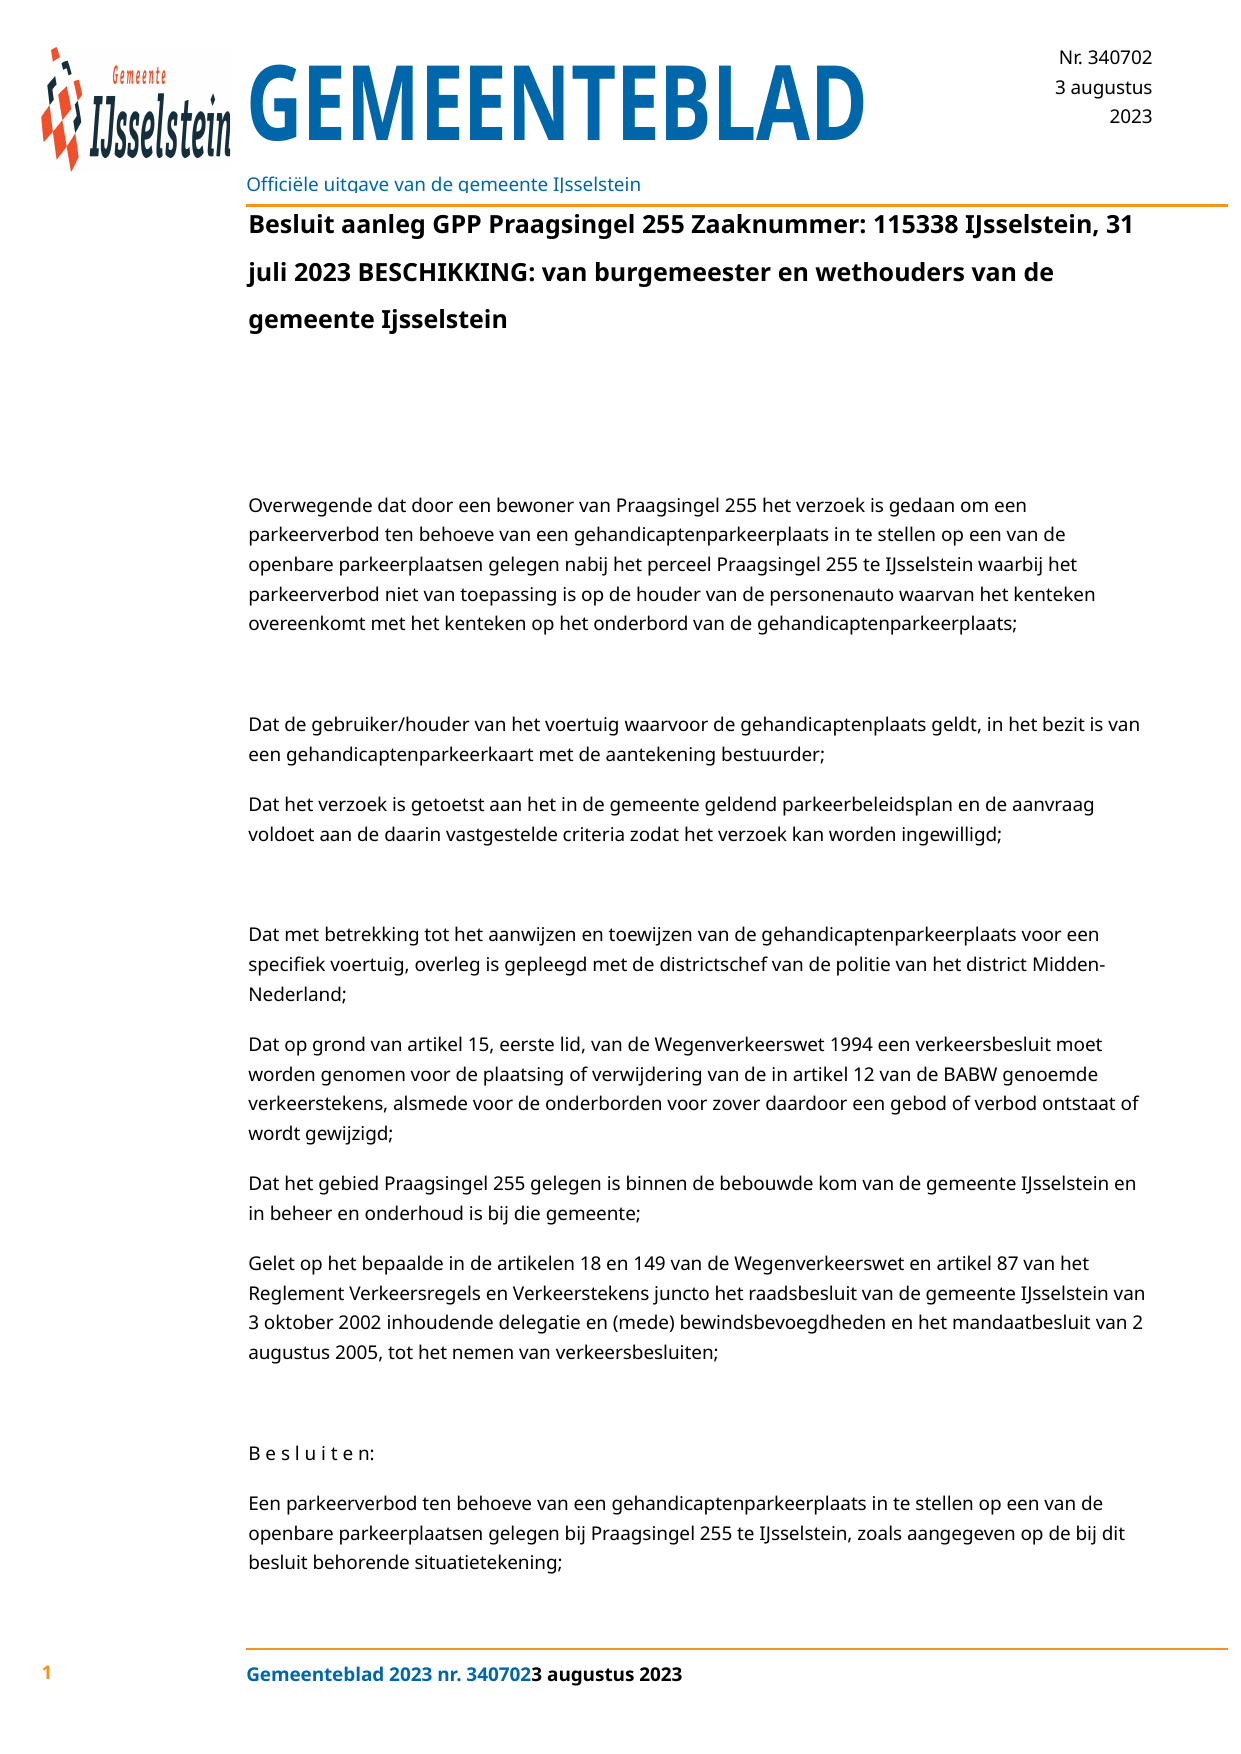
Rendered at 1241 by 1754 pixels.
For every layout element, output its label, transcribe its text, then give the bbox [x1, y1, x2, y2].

text Gelet op het bepaalde in de artikelen 18 en 149 van de Wegenverkeerswet en artikel 87 van het Reglement Verkeersregels en Verkeerstekens juncto het raadsbesluit van de gemeente IJsselstein van 3 oktober 2002 inhoudende delegatie en (mede) bewindsbevoegdheden en het mandaatbesluit van 2 augustus 2005, tot het nemen van verkeersbesluiten; [248, 1250, 1152, 1365]
text Dat op grond van artikel 15, eerste lid, van de Wegenverkeerswet 1994 een verkeersbesluit moet worden genomen voor de plaatsing of verwijdering van de in artikel 12 van de BABW genoemde verkeerstekens, alsmede voor de onderborden voor zover daardoor een gebod of verbod ontstaat of wordt gewijzigd; [248, 1031, 1152, 1146]
text Een parkeerverbod ten behoeve van een gehandicaptenparkeerplaats in te stellen op een van de openbare parkeerplaatsen gelegen bij Praagsingel 255 te IJsselstein, zoals aangegeven op de bij dit besluit behorende situatietekening; [248, 1490, 1152, 1575]
picture [41, 47, 231, 172]
text Dat het verzoek is getoetst aan het in de gemeente geldend parkeerbeleidsplan en de aanvraag voldoet aan de daarin vastgestelde criteria zodat het verzoek kan worden ingewilligd; [248, 791, 1152, 847]
text B e s l u i t e n: [248, 1440, 1152, 1466]
text Overwegende dat door een bewoner van Praagsingel 255 het verzoek is gedaan om een parkeerverbod ten behoeve van een gehandicaptenparkeerplaats in te stellen op een van de openbare parkeerplaatsen gelegen nabij het perceel Praagsingel 255 te IJsselstein waarbij het parkeerverbod niet van toepassing is op de houder van de personenauto waarvan het kenteken overeenkomt met het kenteken op het onderbord van de gehandicaptenparkeerplaats; [248, 492, 1152, 636]
text Besluit aanleg GPP Praagsingel 255 Zaaknummer: 115338 IJsselstein, 31 juli 2023 BESCHIKKING: van burgemeester en wethouders van de gemeente Ijsselstein [248, 207, 1152, 336]
text Dat met betrekking tot het aanwijzen en toewijzen van de gehandicaptenparkeerplaats voor een specifiek voertuig, overleg is gepleegd met de districtschef van de politie van het district Midden-Nederland; [248, 922, 1152, 1007]
text Dat de gebruiker/houder van het voertuig waarvoor de gehandicaptenplaats geldt, in het bezit is van een gehandicaptenparkeerkaart met de aantekening bestuurder; [248, 711, 1152, 767]
text Dat het gebied Praagsingel 255 gelegen is binnen de bebouwde kom van de gemeente IJsselstein en in beheer en onderhoud is bij die gemeente; [248, 1170, 1152, 1226]
